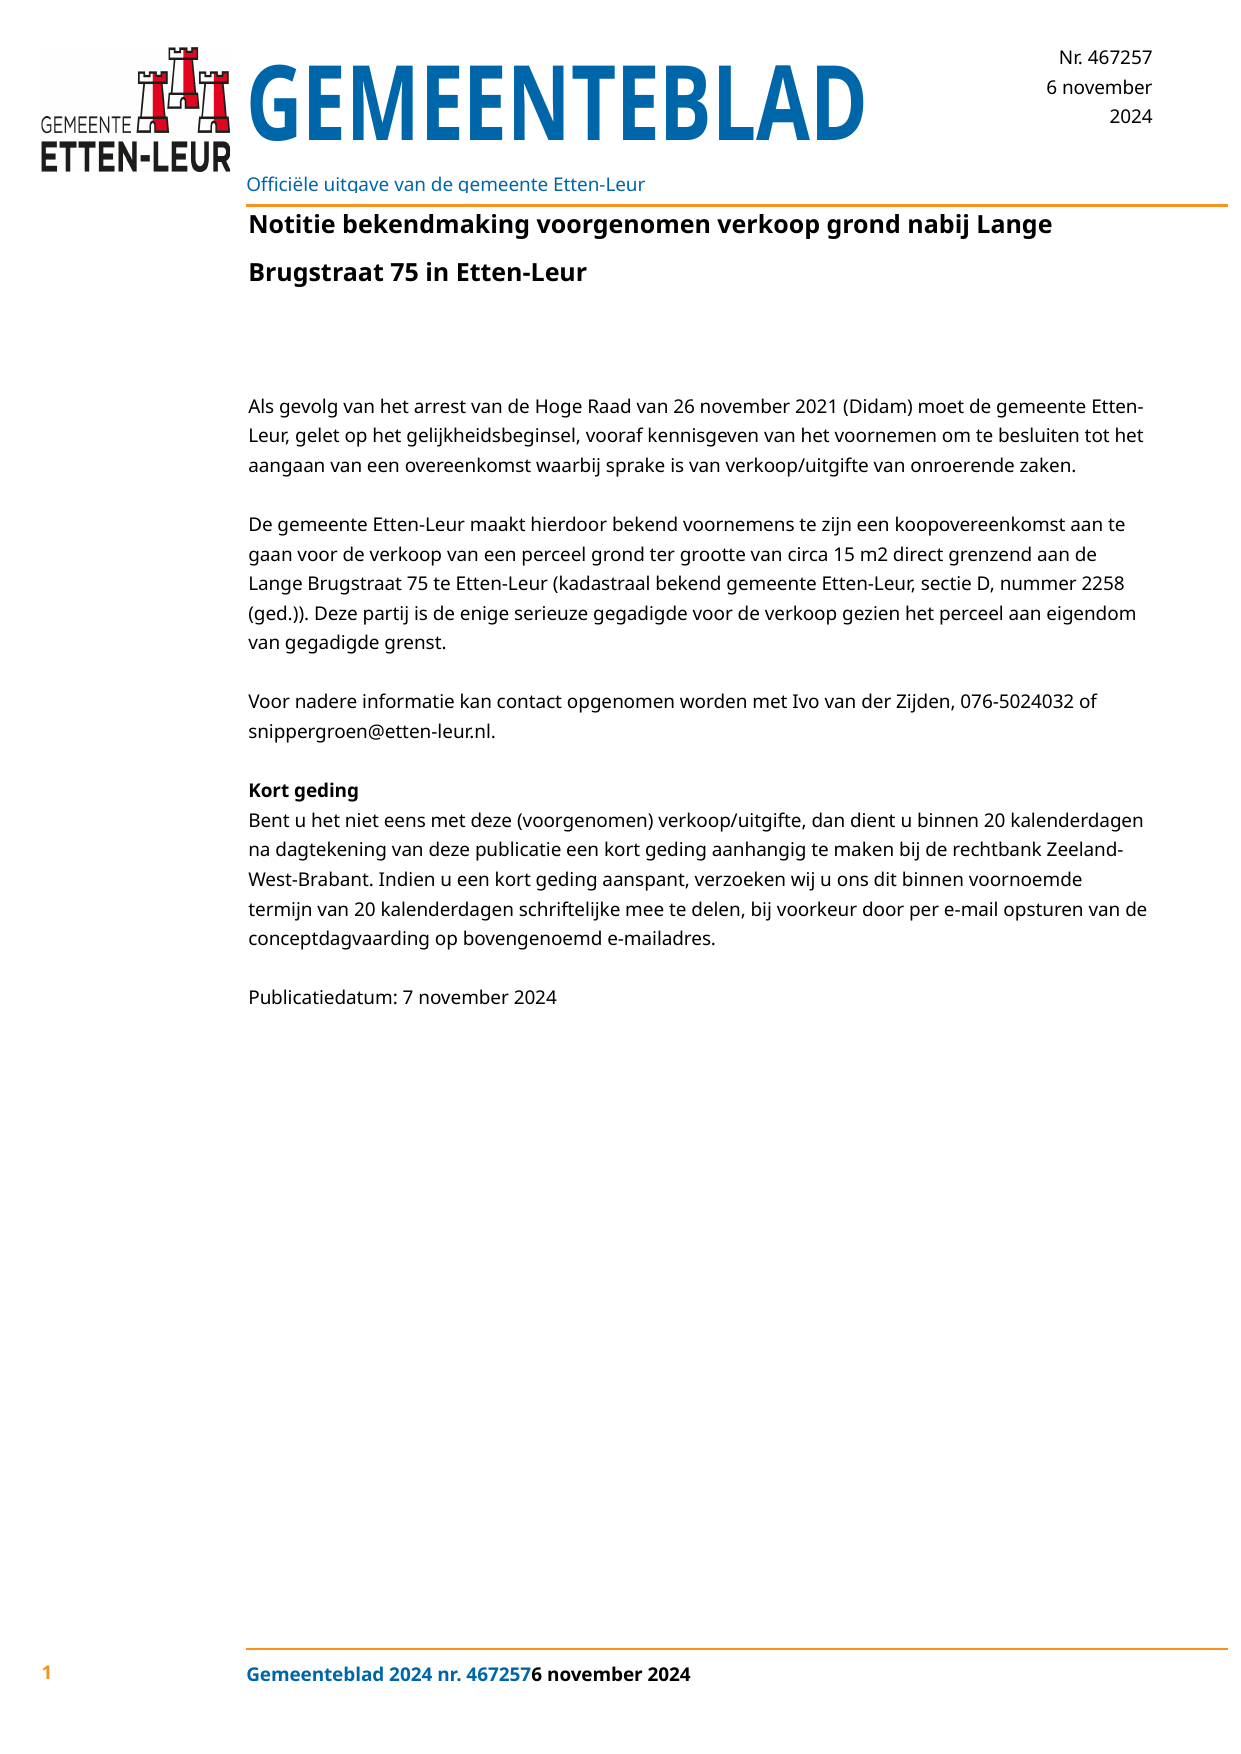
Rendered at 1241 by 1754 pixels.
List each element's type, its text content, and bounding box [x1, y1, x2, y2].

text Kort geding [248, 777, 1152, 803]
text Publicatiedatum: 7 november 2024 [248, 984, 1152, 1010]
text Voor nadere informatie kan contact opgenomen worden met Ivo van der Zijden, 076-5024032 of snippergroen@etten-leur.nl. [248, 689, 1152, 744]
picture [41, 47, 231, 172]
text Bent u het niet eens met deze (voorgenomen) verkoop/uitgifte, dan dient u binnen 20 kalenderdagen na dagtekening van deze publicatie een kort geding aanhangig te maken bij de rechtbank Zeeland-West-Brabant. Indien u een kort geding aanspant, verzoeken wij u ons dit binnen voornoemde termijn van 20 kalenderdagen schriftelijke mee te delen, bij voorkeur door per e-mail opsturen van de conceptdagvaarding op bovengenoemd e-mailadres. [248, 807, 1152, 951]
text Als gevolg van het arrest van de Hoge Raad van 26 november 2021 (Didam) moet de gemeente Etten-Leur, gelet op het gelijkheidsbeginsel, vooraf kennisgeven van het voornemen om te besluiten tot het aangaan van een overeenkomst waarbij sprake is van verkoop/uitgifte van onroerende zaken. [248, 393, 1152, 478]
text Notitie bekendmaking voorgenomen verkoop grond nabij Lange Brugstraat 75 in Etten-Leur [248, 207, 1152, 288]
text De gemeente Etten-Leur maakt hierdoor bekend voornemens te zijn een koopovereenkomst aan te gaan voor de verkoop van een perceel grond ter grootte van circa 15 m2 direct grenzend aan de Lange Brugstraat 75 te Etten-Leur (kadastraal bekend gemeente Etten-Leur, sectie D, nummer 2258 (ged.)). Deze partij is de enige serieuze gegadigde voor de verkoop gezien het perceel aan eigendom van gegadigde grenst. [248, 511, 1152, 655]
